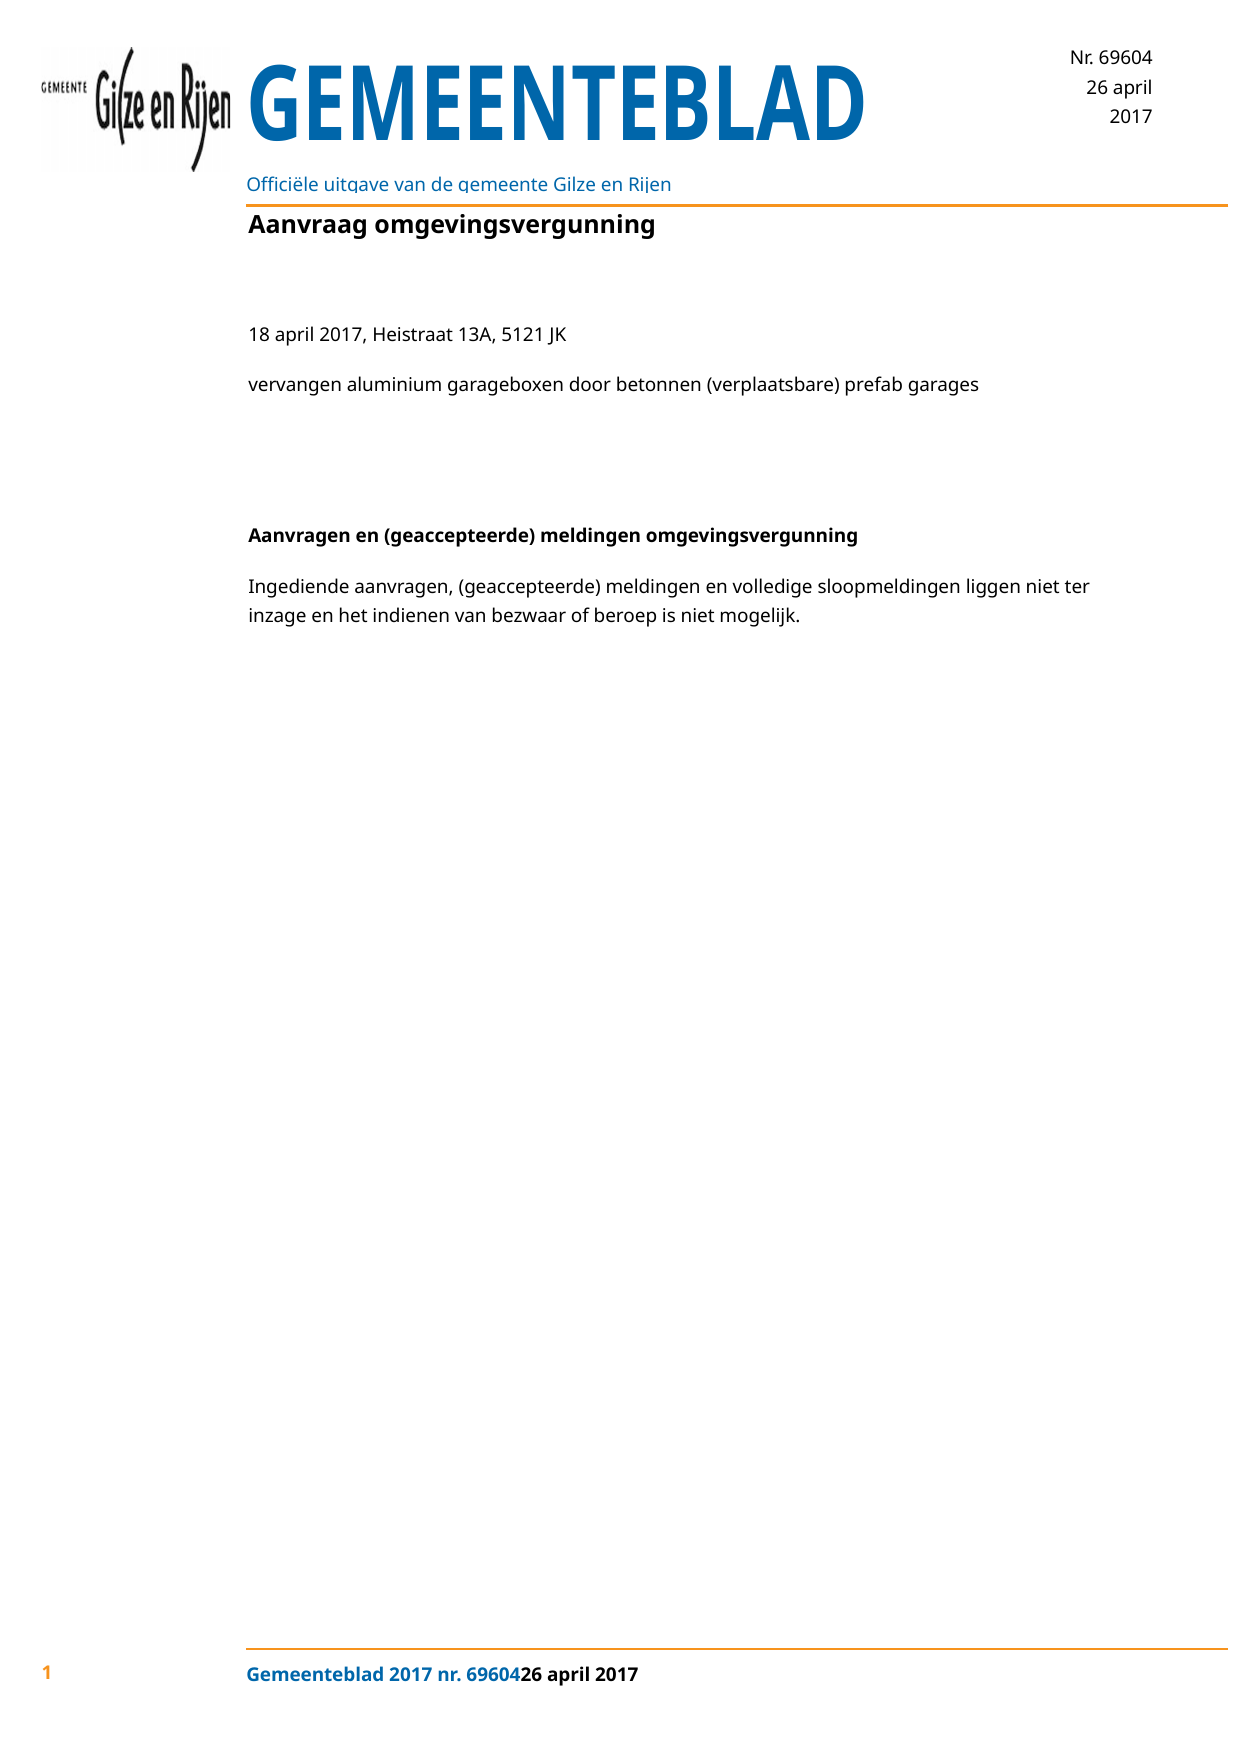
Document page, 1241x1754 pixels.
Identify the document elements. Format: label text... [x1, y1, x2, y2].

text Aanvragen en (geaccepteerde) meldingen omgevingsvergunning [248, 522, 1152, 548]
text 18 april 2017, Heistraat 13A, 5121 JK [248, 321, 1152, 346]
picture [41, 47, 231, 172]
text Aanvraag omgevingsvergunning [248, 207, 1152, 241]
text Ingediende aanvragen, (geaccepteerde) meldingen en volledige sloopmeldingen liggen niet ter inzage en het indienen van bezwaar of beroep is niet mogelijk. [248, 573, 1152, 628]
text vervangen aluminium garageboxen door betonnen (verplaatsbare) prefab garages [248, 371, 1152, 397]
